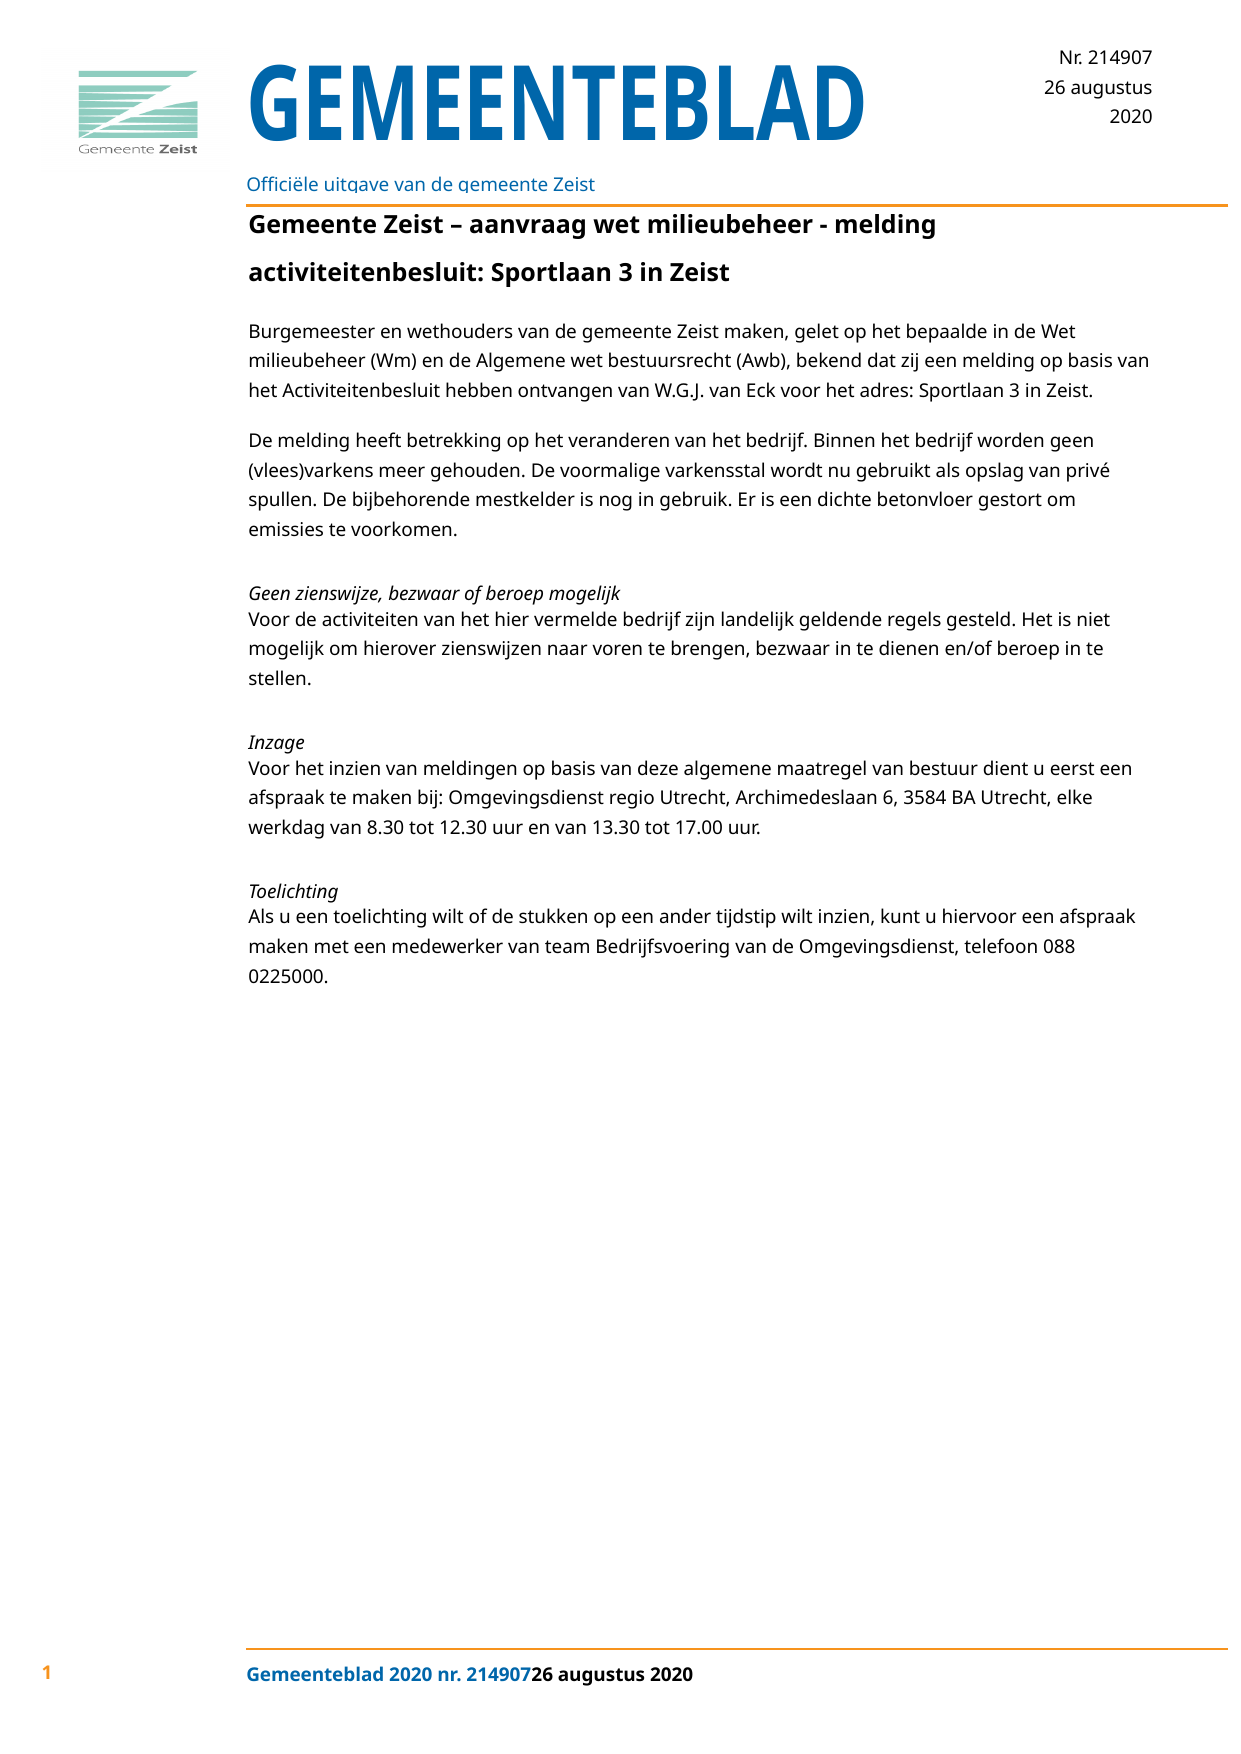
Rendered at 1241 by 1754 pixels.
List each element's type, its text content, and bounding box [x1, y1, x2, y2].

text Inzage [248, 729, 1152, 755]
text Toelichting [248, 878, 1152, 904]
text Geen zienswijze, bezwaar of beroep mogelijk [248, 580, 1152, 606]
text Voor het inzien van meldingen op basis van deze algemene maatregel van bestuur dient u eerst een afspraak te maken bij: Omgevingsdienst regio Utrecht, Archimedeslaan 6, 3584 BA Utrecht, elke werkdag van 8.30 tot 12.30 uur en van 13.30 tot 17.00 uur. [248, 755, 1152, 840]
text Voor de activiteiten van het hier vermelde bedrijf zijn landelijk geldende regels gesteld. Het is niet mogelijk om hierover zienswijzen naar voren te brengen, bezwaar in te dienen en/of beroep in te stellen. [248, 606, 1152, 691]
text De melding heeft betrekking op het veranderen van het bedrijf. Binnen het bedrijf worden geen (vlees)varkens meer gehouden. De voormalige varkensstal wordt nu gebruikt als opslag van privé spullen. De bijbehorende mestkelder is nog in gebruik. Er is een dichte betonvloer gestort om emissies te voorkomen. [248, 427, 1152, 542]
text Burgemeester en wethouders van de gemeente Zeist maken, gelet op het bepaalde in de Wet milieubeheer (Wm) en de Algemene wet bestuursrecht (Awb), bekend dat zij een melding op basis van het Activiteitenbesluit hebben ontvangen van W.G.J. van Eck voor het adres: Sportlaan 3 in Zeist. [248, 318, 1152, 403]
text Als u een toelichting wilt of de stukken op een ander tijdstip wilt inzien, kunt u hiervoor een afspraak maken met een medewerker van team Bedrijfsvoering van de Omgevingsdienst, telefoon 088 0225000. [248, 904, 1152, 988]
text Gemeente Zeist – aanvraag wet milieubeheer - melding activiteitenbesluit: Sportlaan 3 in Zeist [248, 207, 1152, 288]
picture [41, 47, 231, 172]
